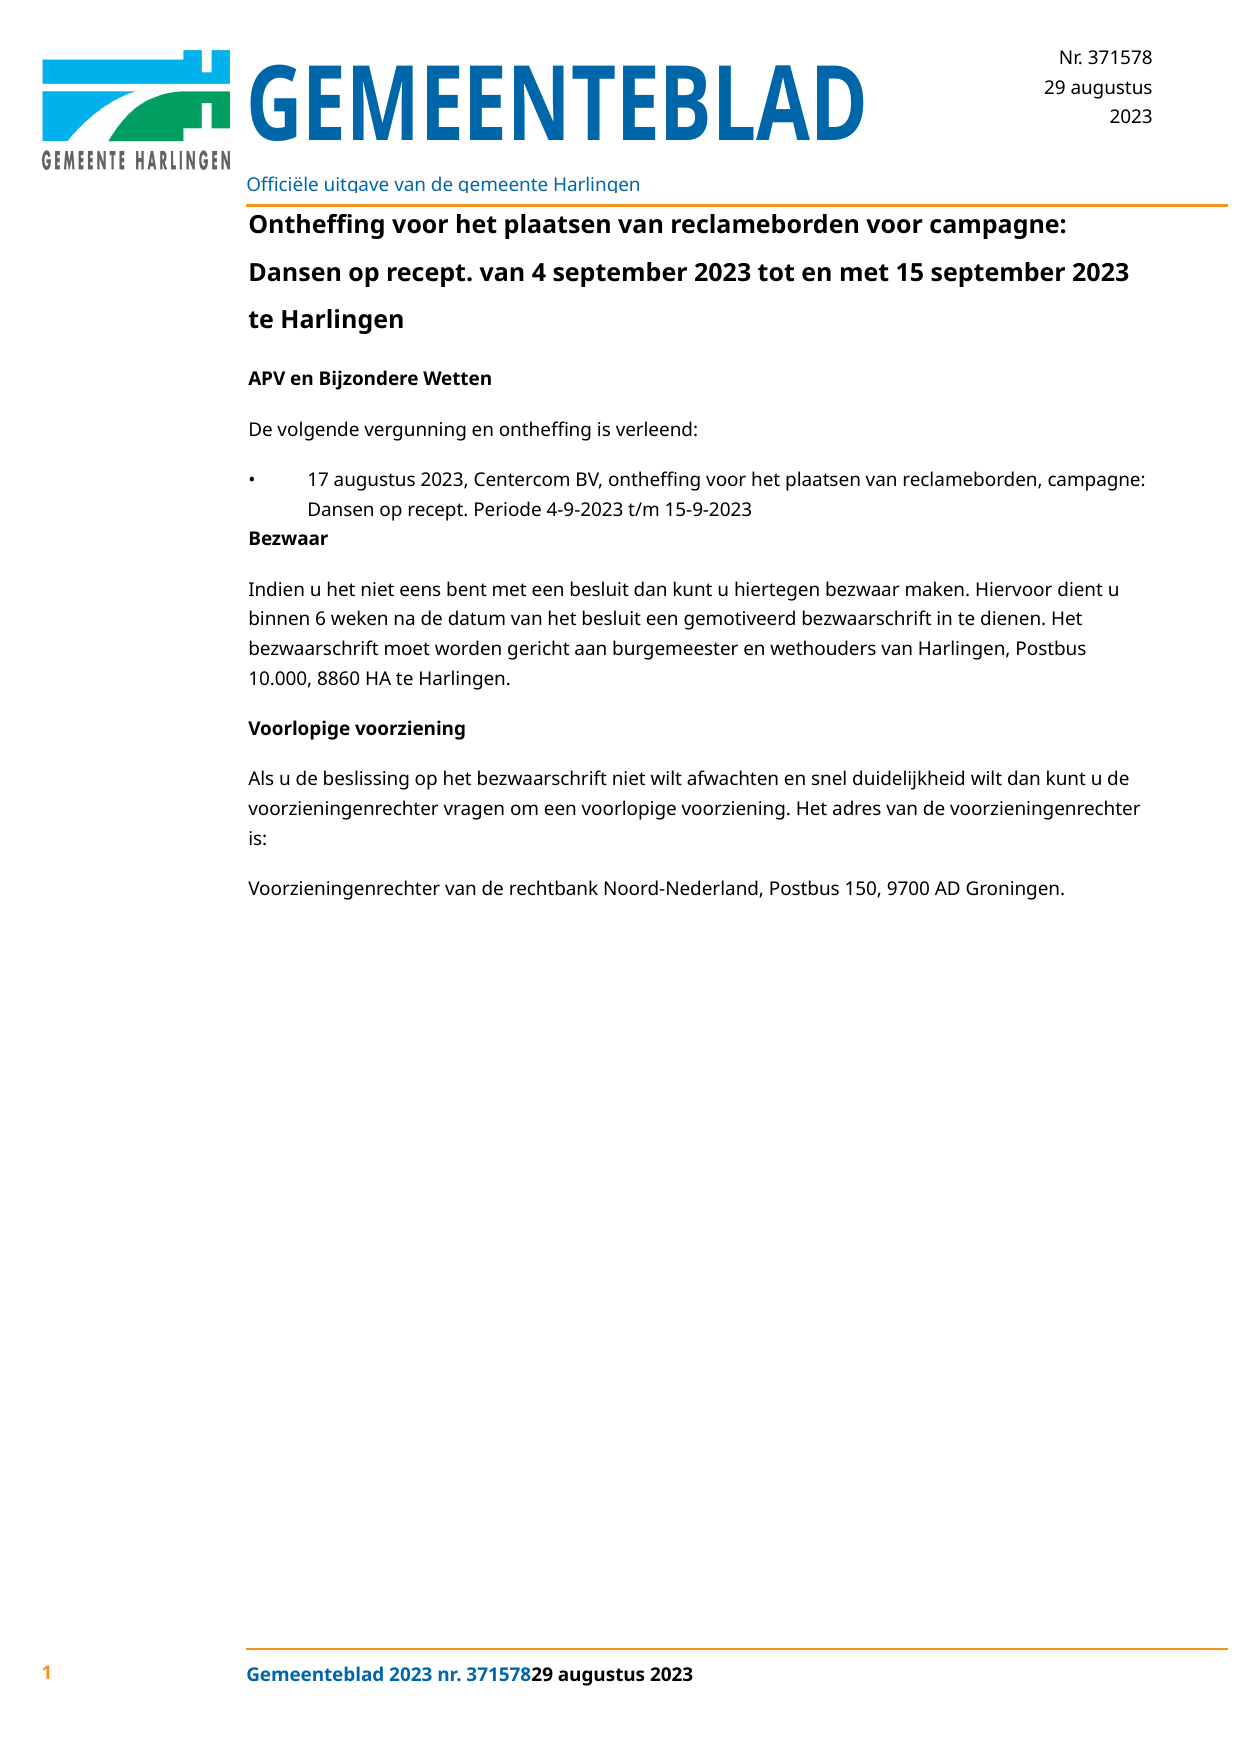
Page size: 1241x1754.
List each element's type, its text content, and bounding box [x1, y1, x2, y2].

picture [41, 47, 231, 172]
text Indien u het niet eens bent met een besluit dan kunt u hiertegen bezwaar maken. Hiervoor dient u binnen 6 weken na de datum van het besluit een gemotiveerd bezwaarschrift in te dienen. Het bezwaarschrift moet worden gericht aan burgemeester en wethouders van Harlingen, Postbus 10.000, 8860 HA te Harlingen. [248, 576, 1152, 690]
list 17 augustus 2023, Centercom BV, ontheffing voor het plaatsen van reclameborden, campagne: Dansen op recept. Periode 4-9-2023 t/m 15-9-2023 [248, 466, 1152, 522]
text Voorlopige voorziening [248, 715, 1152, 741]
text Ontheffing voor het plaatsen van reclameborden voor campagne: Dansen op recept. van 4 september 2023 tot en met 15 september 2023 te Harlingen [248, 207, 1152, 336]
text De volgende vergunning en ontheffing is verleend: [248, 416, 1152, 442]
text APV en Bijzondere Wetten [248, 366, 1152, 391]
text Als u de beslissing op het bezwaarschrift niet wilt afwachten en snel duidelijkheid wilt dan kunt u de voorzieningenrechter vragen om een voorlopige voorziening. Het adres van de voorzieningenrechter is: [248, 766, 1152, 850]
text Voorzieningenrechter van de rechtbank Noord-Nederland, Postbus 150, 9700 AD Groningen. [248, 875, 1152, 901]
text Bezwaar [248, 526, 1152, 551]
